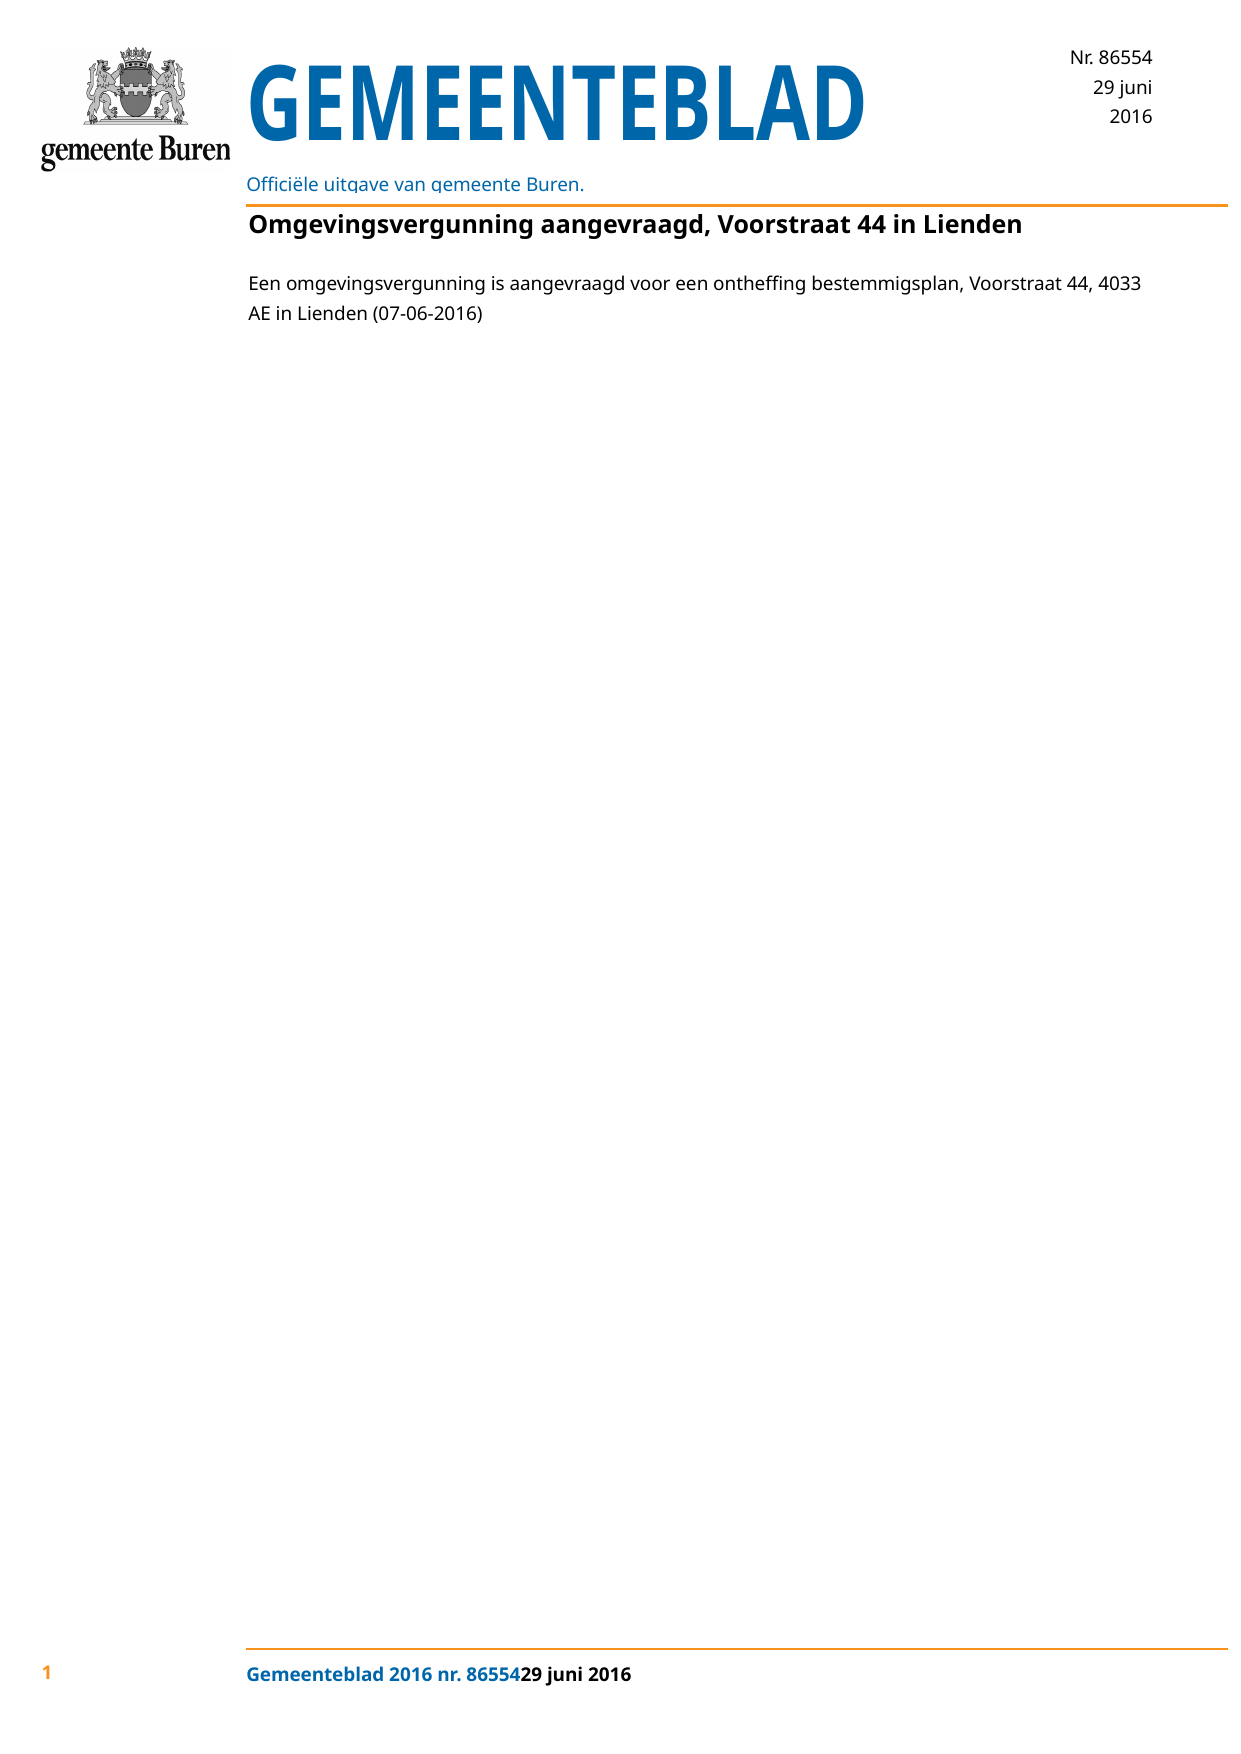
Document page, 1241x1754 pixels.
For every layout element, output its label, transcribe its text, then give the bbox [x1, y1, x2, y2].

text Een omgevingsvergunning is aangevraagd voor een ontheffing bestemmigsplan, Voorstraat 44, 4033 AE in Lienden (07-06-2016) [248, 270, 1152, 326]
text Omgevingsvergunning aangevraagd, Voorstraat 44 in Lienden [248, 207, 1152, 241]
picture [41, 47, 231, 172]
